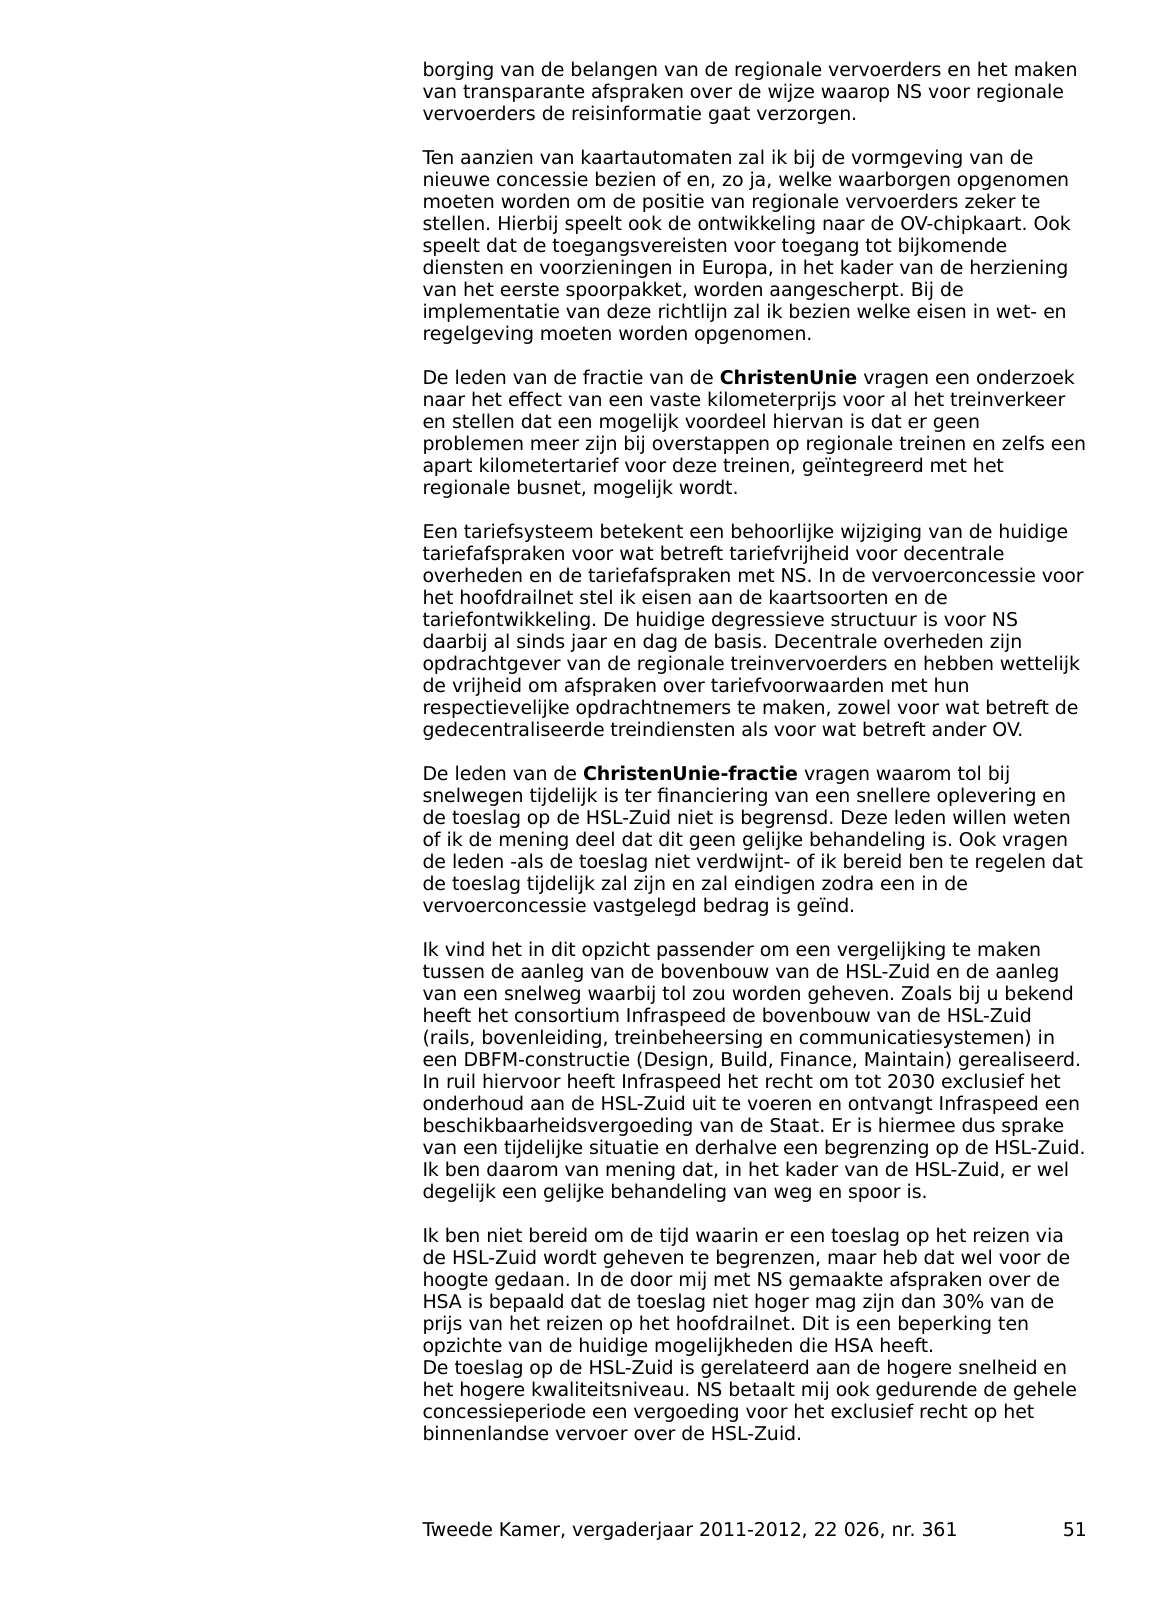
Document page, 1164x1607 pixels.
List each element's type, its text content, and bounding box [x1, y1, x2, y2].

text Een tariefsysteem betekent een behoorlijke wijziging van de huidige tariefafspraken voor wat betreft tariefvrijheid voor decentrale overheden en de tariefafspraken met NS. In de vervoerconcessie voor het hoofdrailnet stel ik eisen aan de kaartsoorten en de tariefontwikkeling. De huidige degressieve structuur is voor NS daarbij al sinds jaar en dag de basis. Decentrale overheden zijn opdrachtgever van de regionale treinvervoerders en hebben wettelijk de vrijheid om afspraken over tariefvoorwaarden met hun respectievelijke opdrachtnemers te maken, zowel voor wat betreft de gedecentraliseerde treindiensten als voor wat betreft ander OV. [422, 521, 1087, 741]
text De toeslag op de HSL-Zuid is gerelateerd aan de hogere snelheid en het hogere kwaliteitsniveau. NS betaalt mij ook gedurende de gehele concessieperiode een vergoeding voor het exclusief recht op het binnenlandse vervoer over de HSL-Zuid. [422, 1357, 1087, 1445]
text Ten aanzien van kaartautomaten zal ik bij de vormgeving van de nieuwe concessie bezien of en, zo ja, welke waarborgen opgenomen moeten worden om de positie van regionale vervoerders zeker te stellen. Hierbij speelt ook de ontwikkeling naar de OV-chipkaart. Ook speelt dat de toegangsvereisten voor toegang tot bijkomende diensten en voorzieningen in Europa, in het kader van de herziening van het eerste spoorpakket, worden aangescherpt. Bij de implementatie van deze richtlijn zal ik bezien welke eisen in wet- en regelgeving moeten worden opgenomen. [422, 147, 1087, 345]
text De leden van de ChristenUnie-fractie vragen waarom tol bij snelwegen tijdelijk is ter financiering van een snellere oplevering en de toeslag op de HSL-Zuid niet is begrensd. Deze leden willen weten of ik de mening deel dat dit geen gelijke behandeling is. Ook vragen de leden -als de toeslag niet verdwijnt- of ik bereid ben te regelen dat de toeslag tijdelijk zal zijn en zal eindigen zodra een in de vervoerconcessie vastgelegd bedrag is geïnd. [422, 763, 1087, 917]
text Ik ben niet bereid om de tijd waarin er een toeslag op het reizen via de HSL-Zuid wordt geheven te begrenzen, maar heb dat wel voor de hoogte gedaan. In de door mij met NS gemaakte afspraken over de HSA is bepaald dat de toeslag niet hoger mag zijn dan 30% van de prijs van het reizen op het hoofdrailnet. Dit is een beperking ten opzichte van de huidige mogelijkheden die HSA heeft. [422, 1225, 1087, 1357]
text Ik vind het in dit opzicht passender om een vergelijking te maken tussen de aanleg van de bovenbouw van de HSL-Zuid en de aanleg van een snelweg waarbij tol zou worden geheven. Zoals bij u bekend heeft het consortium Infraspeed de bovenbouw van de HSL-Zuid (rails, bovenleiding, treinbeheersing en communicatiesystemen) in een DBFM-constructie (Design, Build, Finance, Maintain) gerealiseerd. In ruil hiervoor heeft Infraspeed het recht om tot 2030 exclusief het onderhoud aan de HSL-Zuid uit te voeren en ontvangt Infraspeed een beschikbaarheidsvergoeding van de Staat. Er is hiermee dus sprake van een tijdelijke situatie en derhalve een begrenzing op de HSL-Zuid. Ik ben daarom van mening dat, in het kader van de HSL-Zuid, er wel degelijk een gelijke behandeling van weg en spoor is. [422, 939, 1087, 1203]
text borging van de belangen van de regionale vervoerders en het maken van transparante afspraken over de wijze waarop NS voor regionale vervoerders de reisinformatie gaat verzorgen. [422, 59, 1087, 125]
text De leden van de fractie van de ChristenUnie vragen een onderzoek naar het effect van een vaste kilometerprijs voor al het treinverkeer en stellen dat een mogelijk voordeel hiervan is dat er geen problemen meer zijn bij overstappen op regionale treinen en zelfs een apart kilometertarief voor deze treinen, geïntegreerd met het regionale busnet, mogelijk wordt. [422, 367, 1087, 499]
